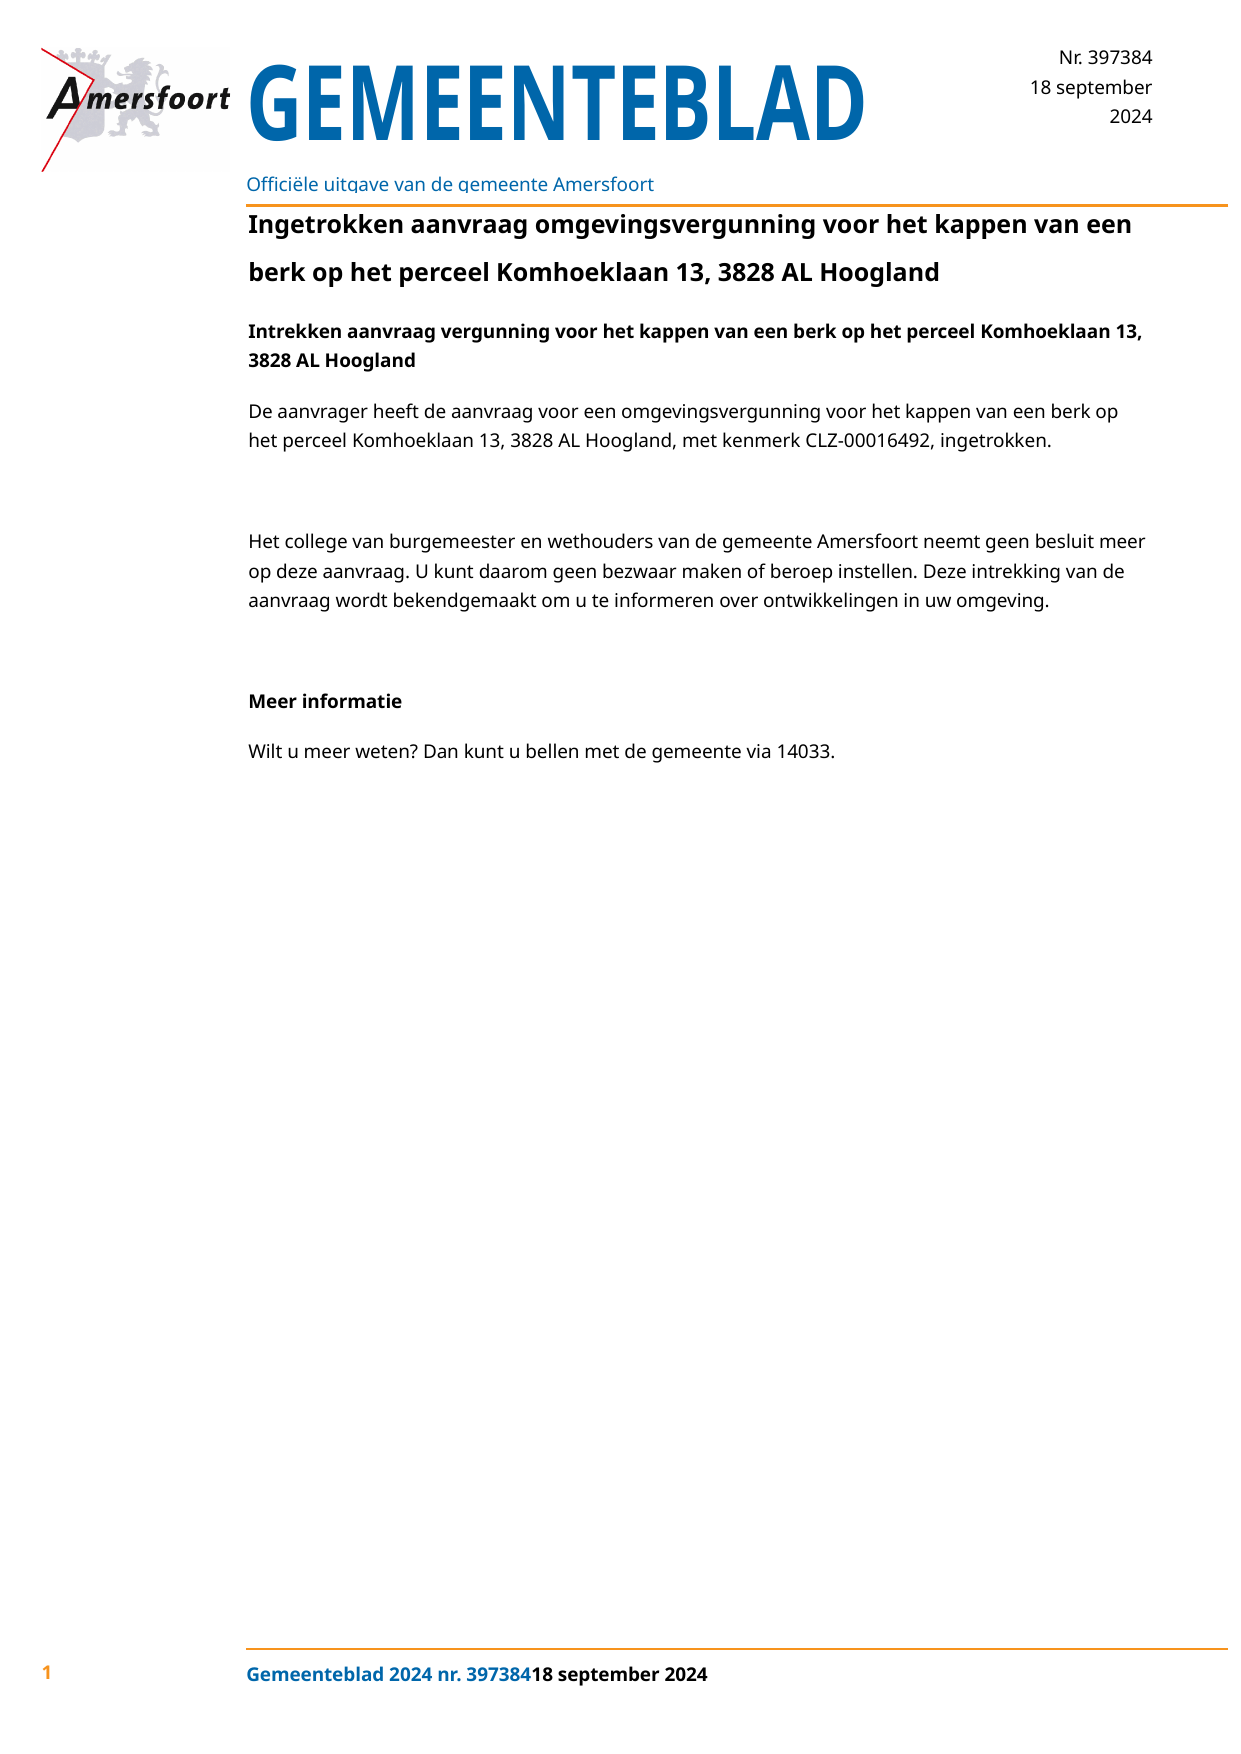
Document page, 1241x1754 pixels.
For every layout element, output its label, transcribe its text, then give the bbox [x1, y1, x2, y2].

text Intrekken aanvraag vergunning voor het kappen van een berk op het perceel Komhoeklaan 13, 3828 AL Hoogland [248, 318, 1152, 373]
text Het college van burgemeester en wethouders van de gemeente Amersfoort neemt geen besluit meer op deze aanvraag. U kunt daarom geen bezwaar maken of beroep instellen. Deze intrekking van de aanvraag wordt bekendgemaakt om u te informeren over ontwikkelingen in uw omgeving. [248, 528, 1152, 613]
text De aanvrager heeft de aanvraag voor een omgevingsvergunning voor het kappen van een berk op het perceel Komhoeklaan 13, 3828 AL Hoogland, met kenmerk CLZ-00016492, ingetrokken. [248, 398, 1152, 453]
text Ingetrokken aanvraag omgevingsvergunning voor het kappen van een berk op het perceel Komhoeklaan 13, 3828 AL Hoogland [248, 207, 1152, 288]
text Meer informatie [248, 688, 1152, 714]
text Wilt u meer weten? Dan kunt u bellen met de gemeente via 14033. [248, 739, 1152, 764]
picture [41, 47, 231, 172]
